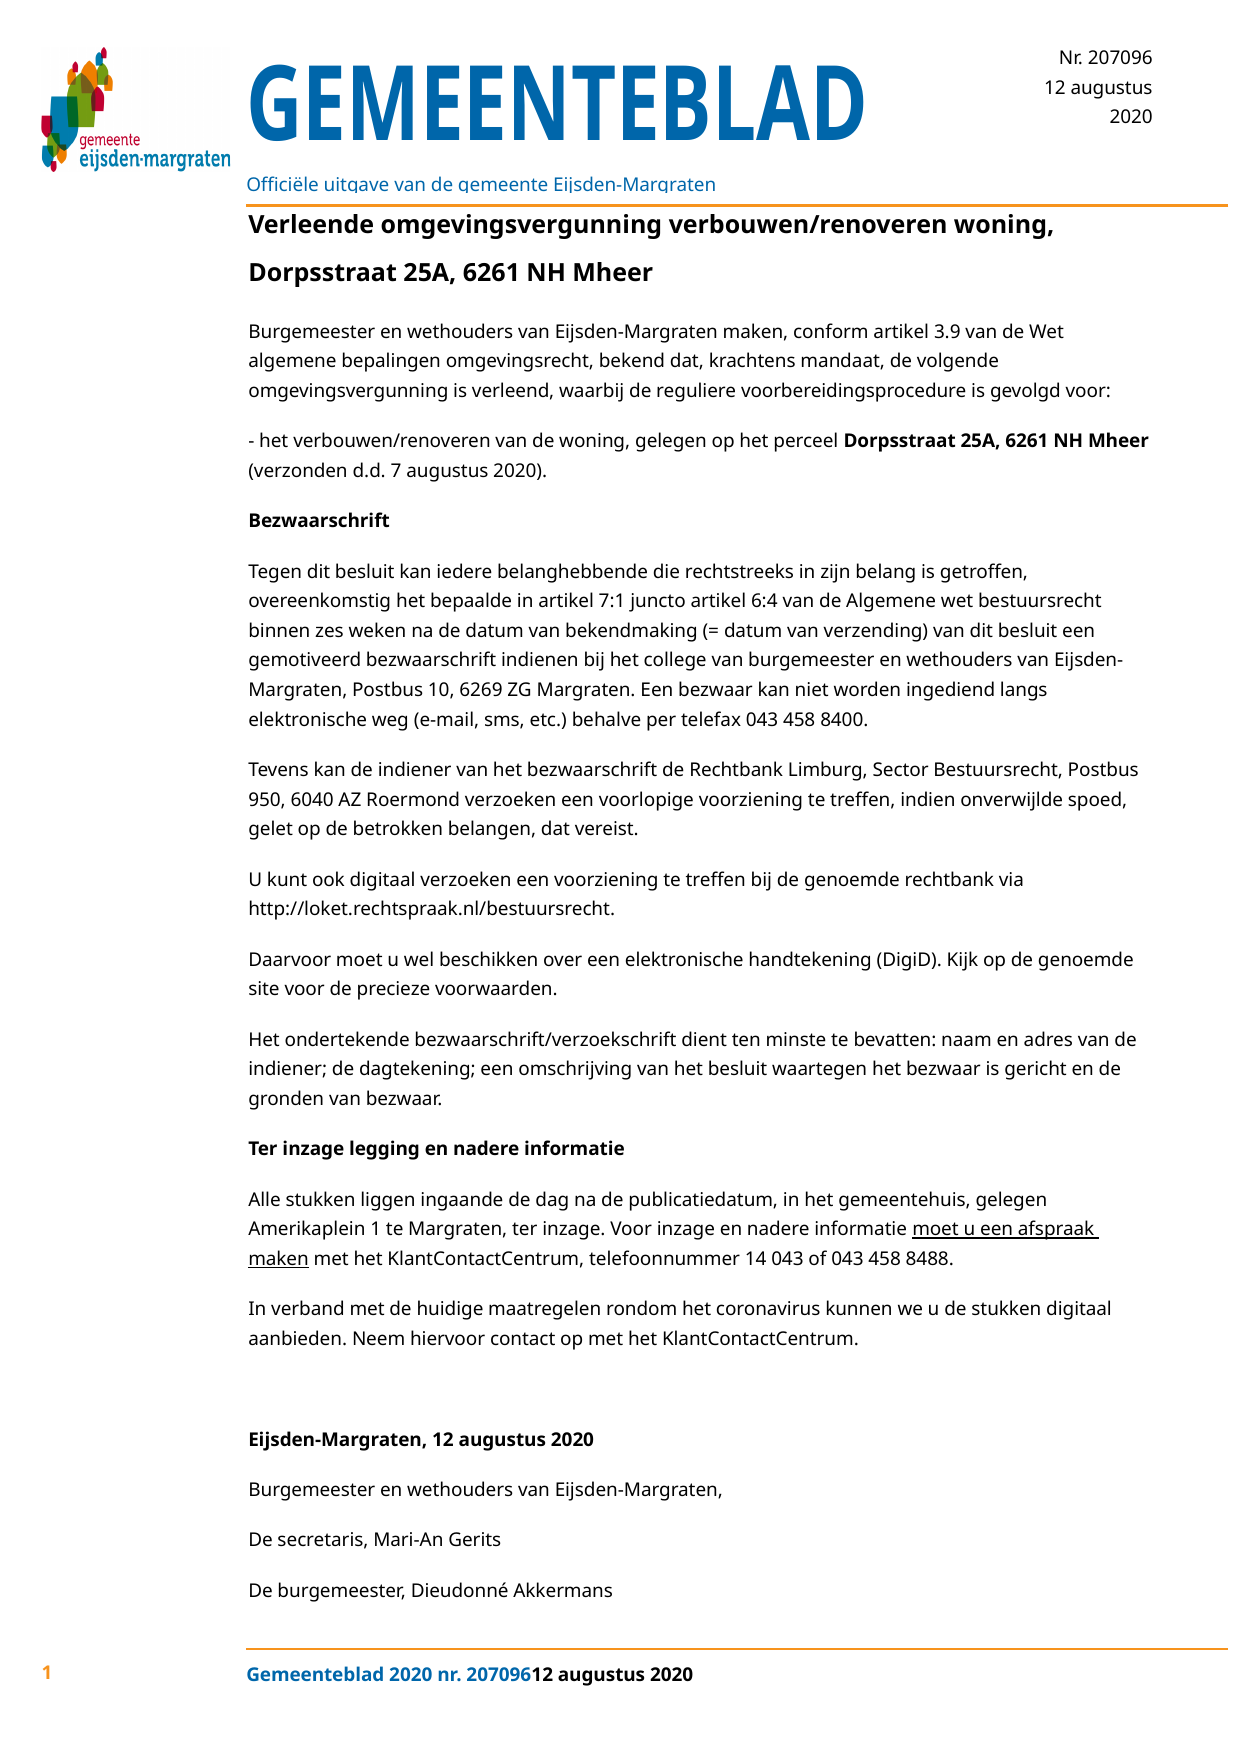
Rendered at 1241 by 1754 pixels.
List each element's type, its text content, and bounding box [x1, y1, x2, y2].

text Ter inzage legging en nadere informatie [248, 1135, 1152, 1161]
text Tevens kan de indiener van het bezwaarschrift de Rechtbank Limburg, Sector Bestuursrecht, Postbus 950, 6040 AZ Roermond verzoeken een voorlopige voorziening te treffen, indien onverwijlde spoed, gelet op de betrokken belangen, dat vereist. [248, 756, 1152, 841]
text U kunt ook digitaal verzoeken een voorziening te treffen bij de genoemde rechtbank via http://loket.rechtspraak.nl/bestuursrecht. [248, 866, 1152, 921]
text Burgemeester en wethouders van Eijsden-Margraten maken, conform artikel 3.9 van de Wet algemene bepalingen omgevingsrecht, bekend dat, krachtens mandaat, de volgende omgevingsvergunning is verleend, waarbij de reguliere voorbereidingsprocedure is gevolgd voor: [248, 318, 1152, 403]
text - het verbouwen/renoveren van de woning, gelegen op het perceel Dorpsstraat 25A, 6261 NH Mheer (verzonden d.d. 7 augustus 2020). [248, 427, 1152, 483]
picture [41, 47, 231, 172]
text Het ondertekende bezwaarschrift/verzoekschrift dient ten minste te bevatten: naam en adres van de indiener; de dagtekening; een omschrijving van het besluit waartegen het bezwaar is gericht en de gronden van bezwaar. [248, 1026, 1152, 1111]
text De burgemeester, Dieudonné Akkermans [248, 1577, 1152, 1603]
text Eijsden-Margraten, 12 augustus 2020 [248, 1426, 1152, 1452]
text Verleende omgevingsvergunning verbouwen/renoveren woning, Dorpsstraat 25A, 6261 NH Mheer [248, 207, 1152, 288]
text Burgemeester en wethouders van Eijsden-Margraten, [248, 1476, 1152, 1502]
text Alle stukken liggen ingaande de dag na de publicatiedatum, in het gemeentehuis, gelegen Amerikaplein 1 te Margraten, ter inzage. Voor inzage en nadere informatie moet u een afspraak maken met het KlantContactCentrum, telefoonnummer 14 043 of 043 458 8488. [248, 1186, 1152, 1271]
text Tegen dit besluit kan iedere belanghebbende die rechtstreeks in zijn belang is getroffen, overeenkomstig het bepaalde in artikel 7:1 juncto artikel 6:4 van de Algemene wet bestuursrecht binnen zes weken na de datum van bekendmaking (= datum van verzending) van dit besluit een gemotiveerd bezwaarschrift indienen bij het college van burgemeester en wethouders van Eijsden-Margraten, Postbus 10, 6269 ZG Margraten. Een bezwaar kan niet worden ingediend langs elektronische weg (e-mail, sms, etc.) behalve per telefax 043 458 8400. [248, 558, 1152, 732]
text Daarvoor moet u wel beschikken over een elektronische handtekening (DigiD). Kijk op de genoemde site voor de precieze voorwaarden. [248, 946, 1152, 1001]
text Bezwaarschrift [248, 507, 1152, 533]
text In verband met de huidige maatregelen rondom het coronavirus kunnen we u de stukken digitaal aanbieden. Neem hiervoor contact op met het KlantContactCentrum. [248, 1295, 1152, 1351]
text De secretaris, Mari-An Gerits [248, 1527, 1152, 1552]
